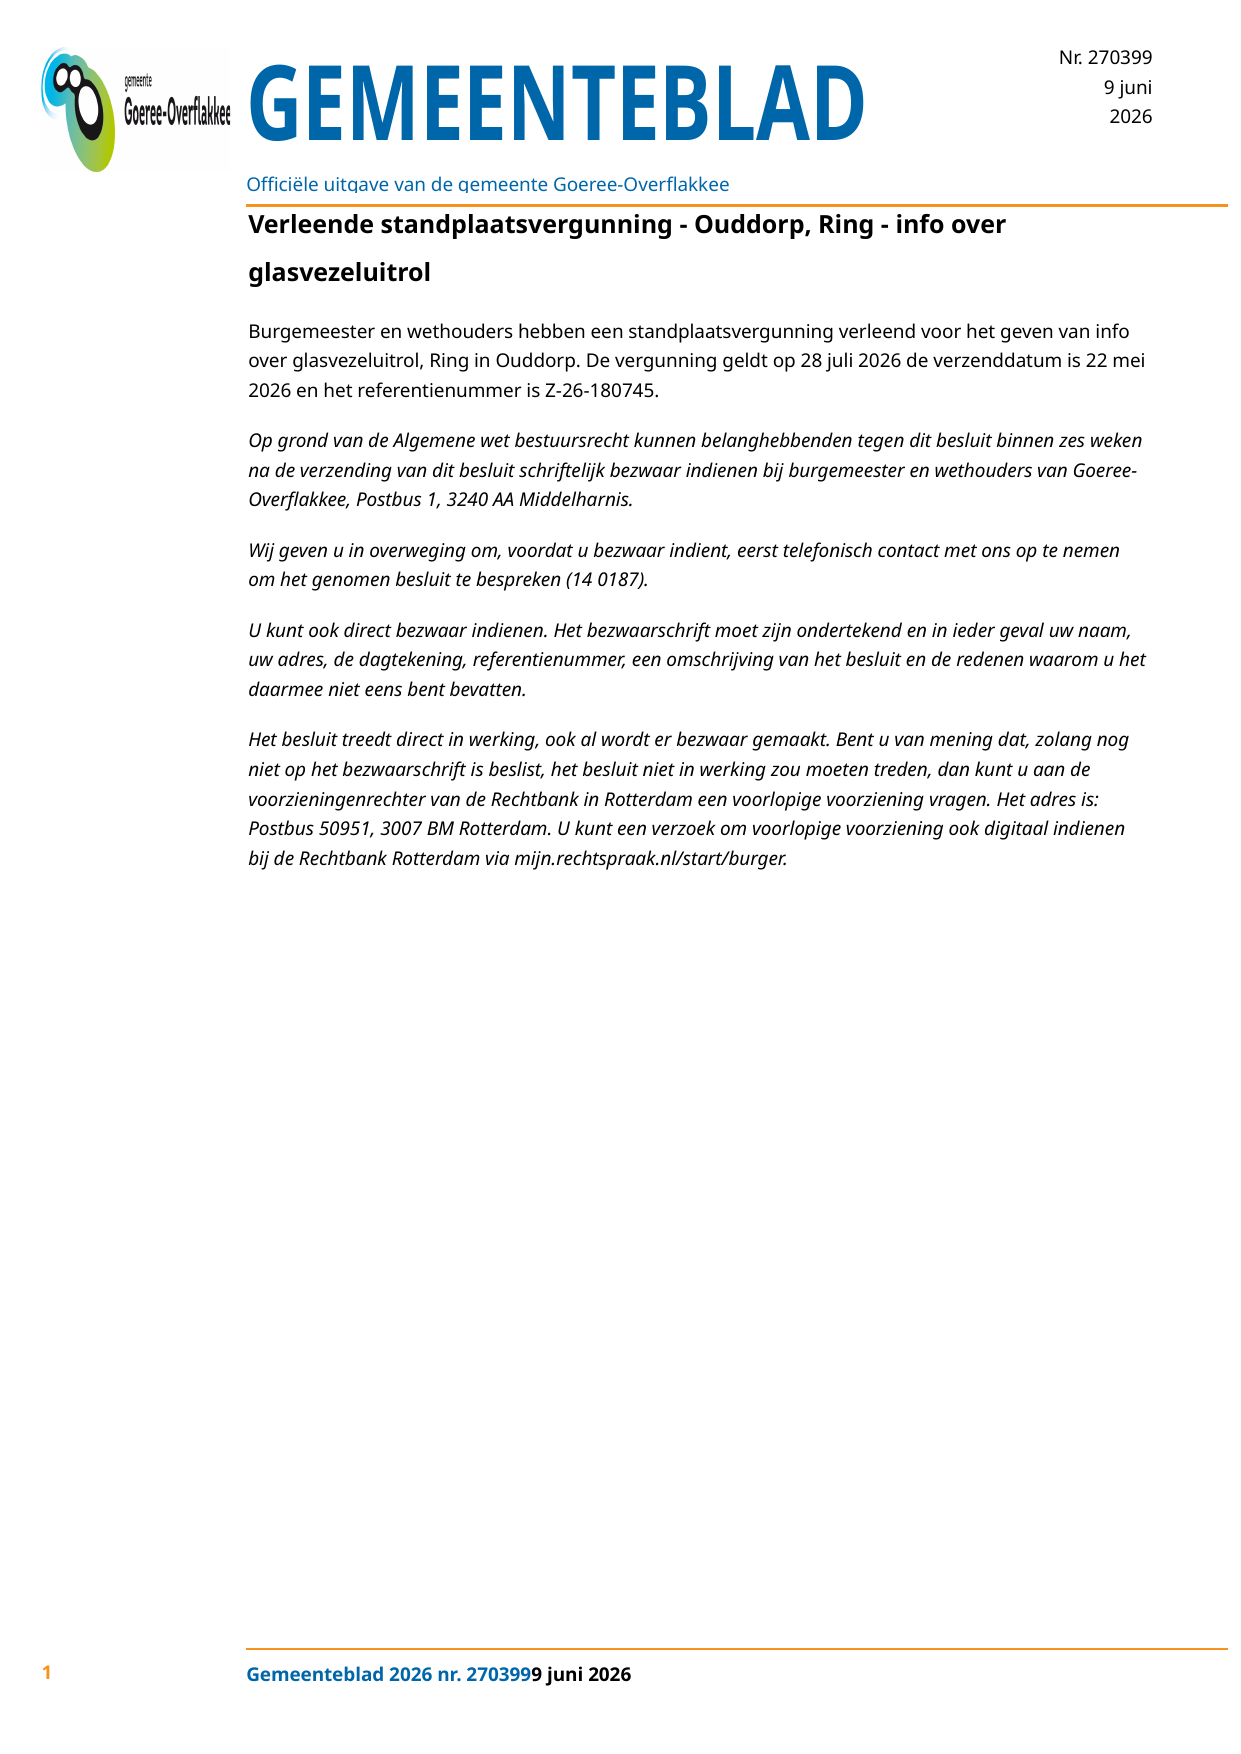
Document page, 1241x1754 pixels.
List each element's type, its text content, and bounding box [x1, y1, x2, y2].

text Verleende standplaatsvergunning - Ouddorp, Ring - info over glasvezeluitrol [248, 207, 1152, 288]
text Het besluit treedt direct in werking, ook al wordt er bezwaar gemaakt. Bent u van mening dat, zolang nog niet op het bezwaarschrift is beslist, het besluit niet in werking zou moeten treden, dan kunt u aan de voorzieningenrechter van de Rechtbank in Rotterdam een voorlopige voorziening vragen. Het adres is: Postbus 50951, 3007 BM Rotterdam. U kunt een verzoek om voorlopige voorziening ook digitaal indienen bij de Rechtbank Rotterdam via mijn.rechtspraak.nl/start/burger. [248, 727, 1152, 871]
text Burgemeester en wethouders hebben een standplaatsvergunning verleend voor het geven van info over glasvezeluitrol, Ring in Ouddorp. De vergunning geldt op 28 juli 2026 de verzenddatum is 22 mei 2026 en het referentienummer is Z-26-180745. [248, 318, 1152, 403]
picture [41, 47, 231, 172]
text Op grond van de Algemene wet bestuursrecht kunnen belanghebbenden tegen dit besluit binnen zes weken na de verzending van dit besluit schriftelijk bezwaar indienen bij burgemeester en wethouders van Goeree-Overflakkee, Postbus 1, 3240 AA Middelharnis. [248, 427, 1152, 512]
text Wij geven u in overweging om, voordat u bezwaar indient, eerst telefonisch contact met ons op te nemen om het genomen besluit te bespreken (14 0187). [248, 537, 1152, 592]
text U kunt ook direct bezwaar indienen. Het bezwaarschrift moet zijn ondertekend en in ieder geval uw naam, uw adres, de dagtekening, referentienummer, een omschrijving van het besluit en de redenen waarom u het daarmee niet eens bent bevatten. [248, 617, 1152, 702]
